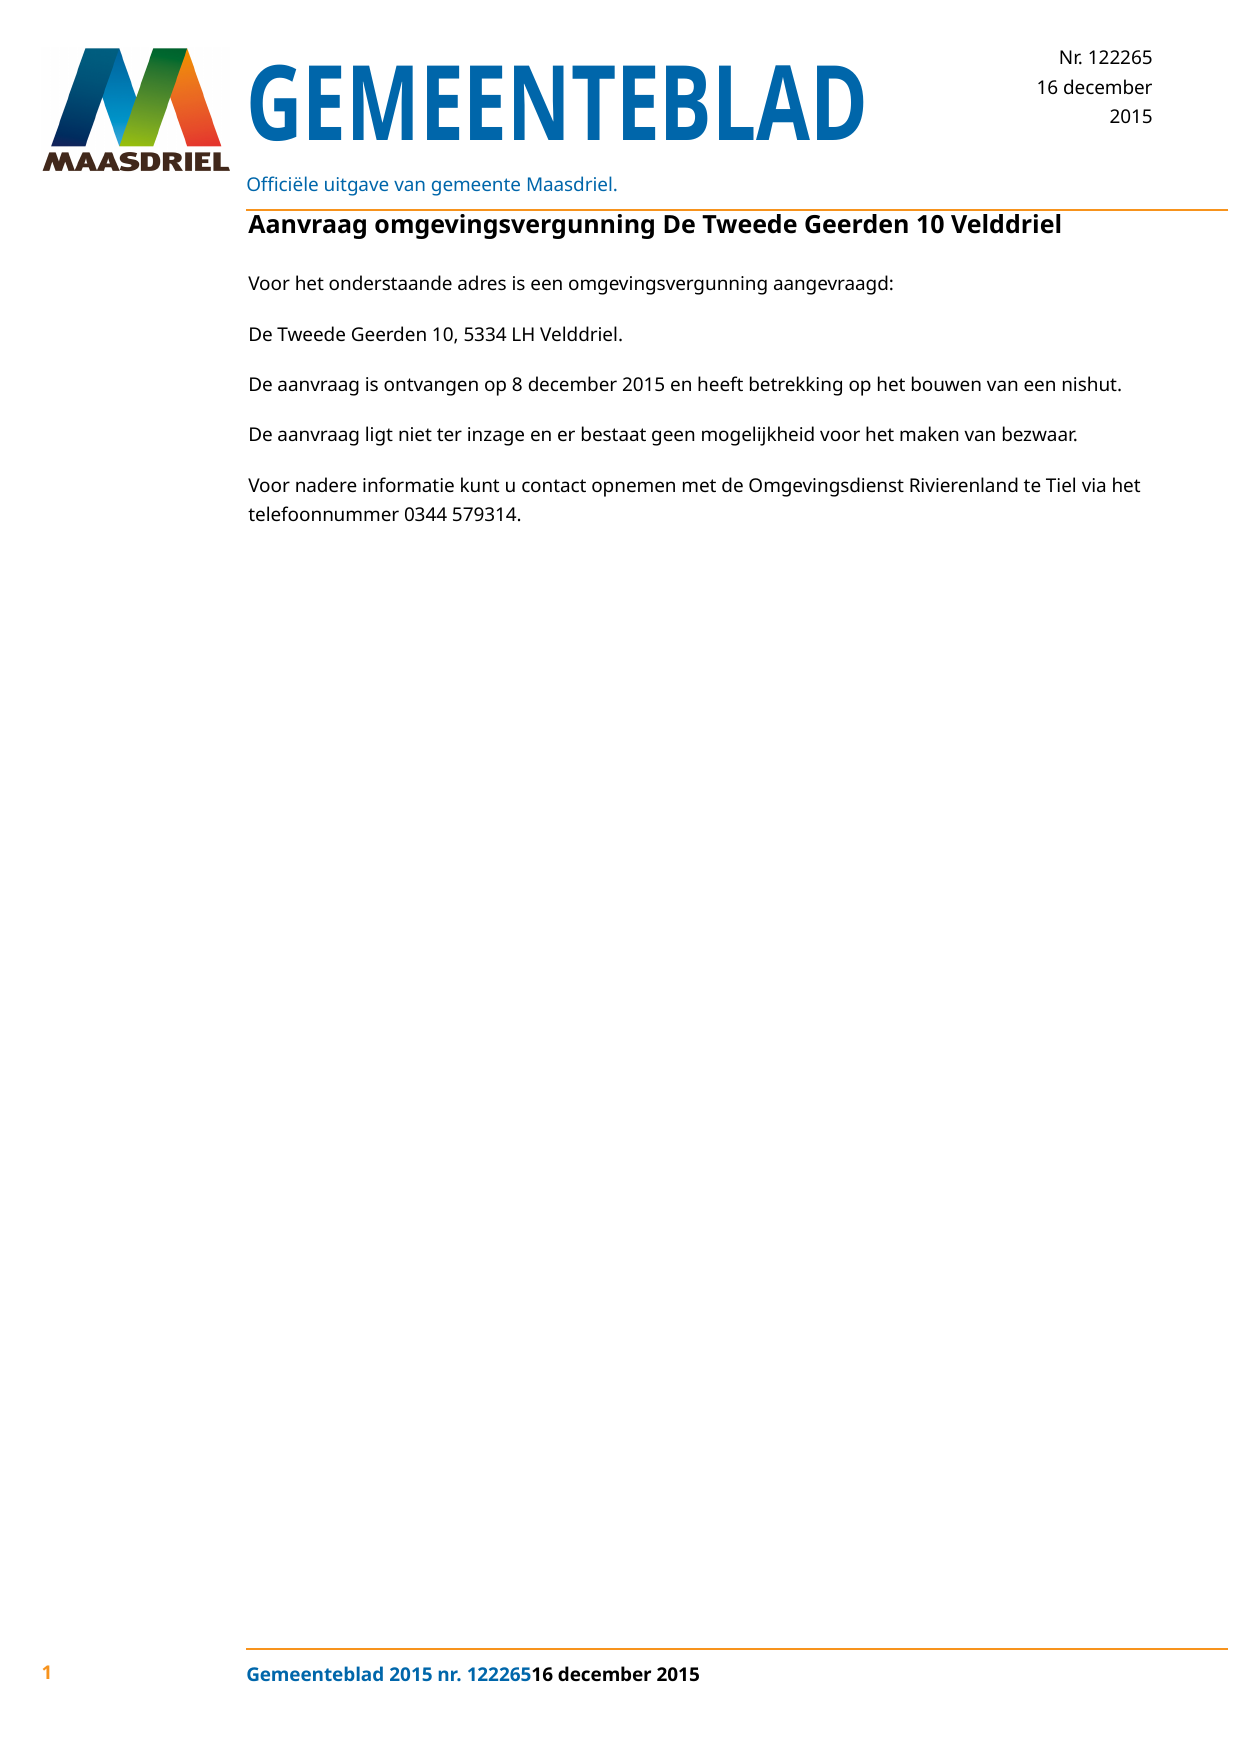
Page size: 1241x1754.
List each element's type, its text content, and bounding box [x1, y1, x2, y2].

text Voor nadere informatie kunt u contact opnemen met de Omgevingsdienst Rivierenland te Tiel via het telefoonnummer 0344 579314. [248, 472, 1152, 527]
picture [41, 47, 231, 172]
text De Tweede Geerden 10, 5334 LH Velddriel. [248, 321, 1152, 346]
text De aanvraag ligt niet ter inzage en er bestaat geen mogelijkheid voor het maken van bezwaar. [248, 422, 1152, 447]
text De aanvraag is ontvangen op 8 december 2015 en heeft betrekking op het bouwen van een nishut. [248, 371, 1152, 397]
text Aanvraag omgevingsvergunning De Tweede Geerden 10 Velddriel [248, 211, 1152, 241]
text Voor het onderstaande adres is een omgevingsvergunning aangevraagd: [248, 270, 1152, 296]
